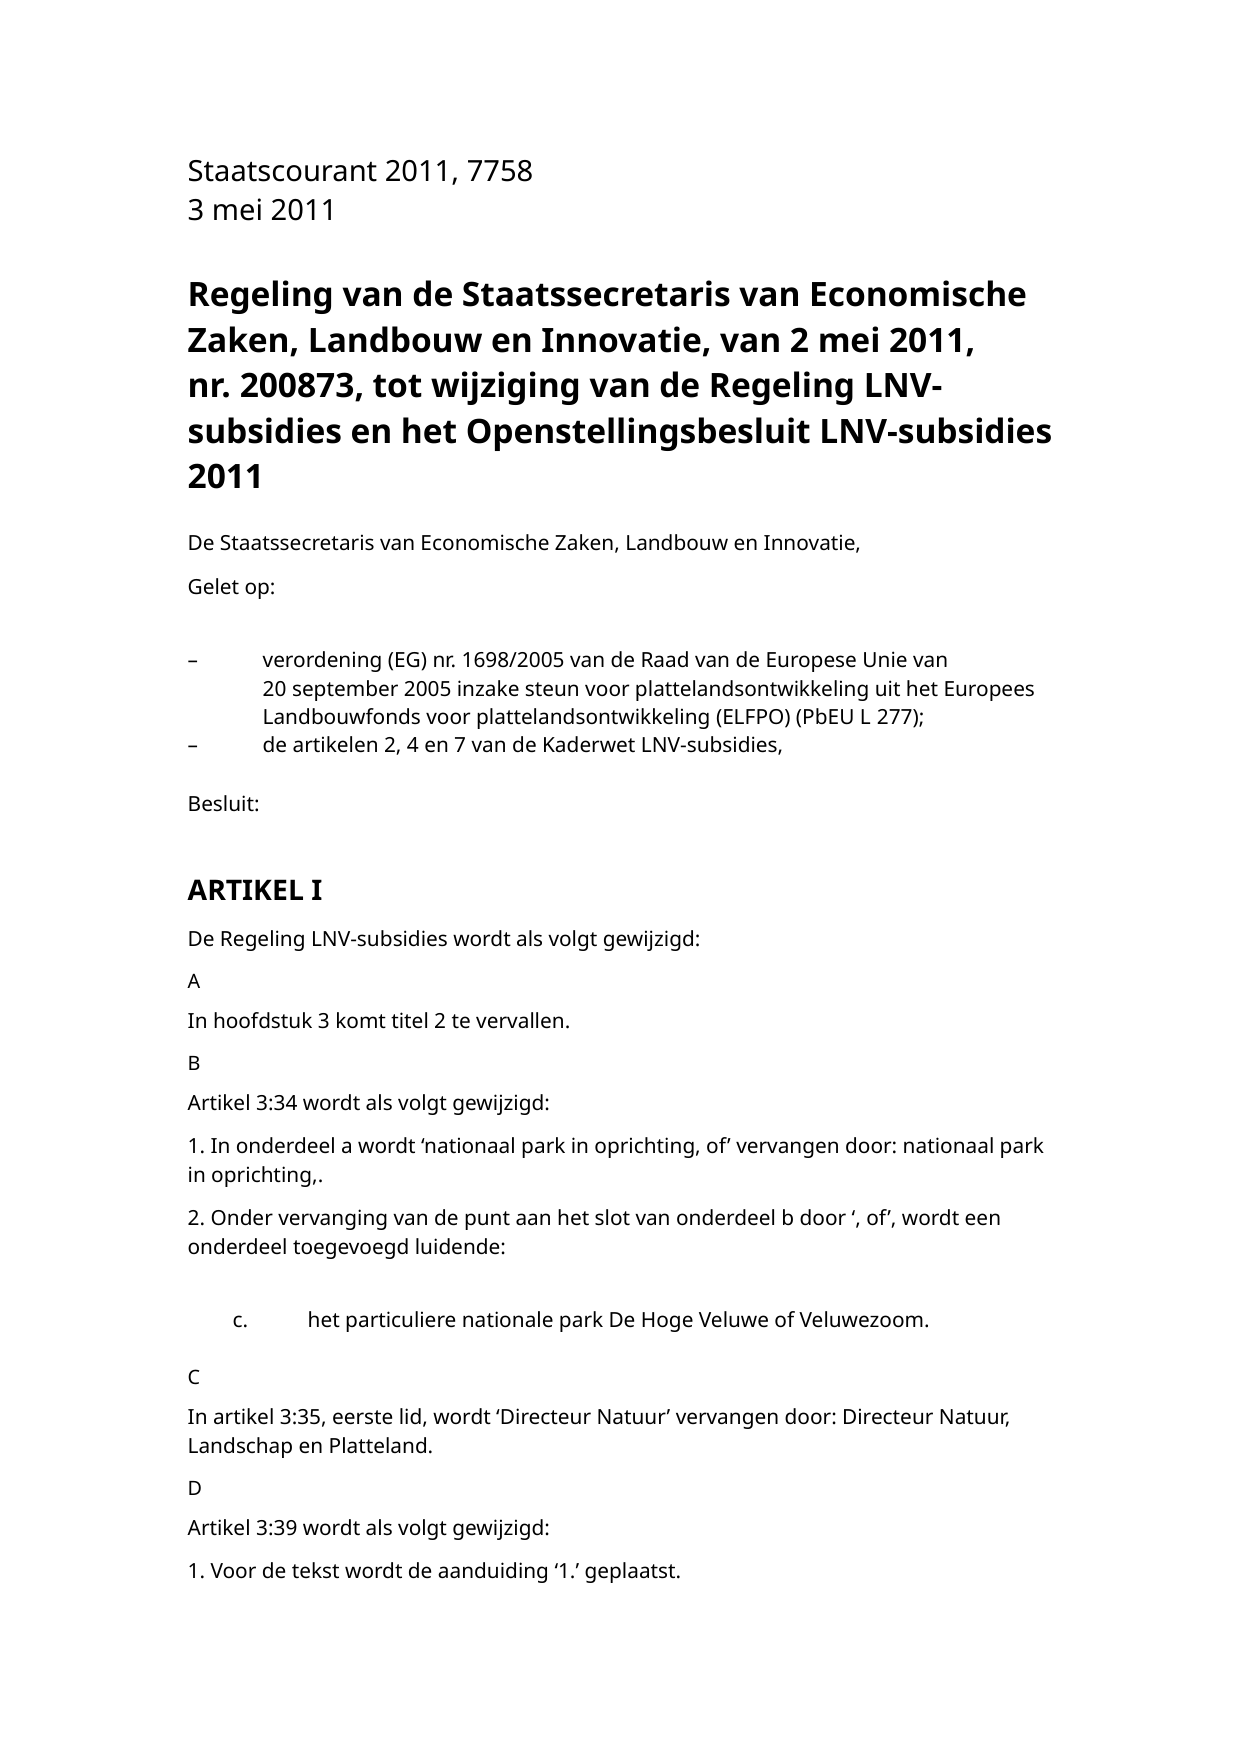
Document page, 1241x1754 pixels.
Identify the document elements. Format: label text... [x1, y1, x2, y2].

text In hoofdstuk 3 komt titel 2 te vervallen. [187, 1006, 1053, 1034]
text Artikel 3:39 wordt als volgt gewijzigd: [187, 1513, 1053, 1541]
text 1. Voor de tekst wordt de aanduiding ‘1.’ geplaatst. [187, 1556, 1053, 1585]
text Besluit: [187, 789, 1053, 817]
text C [187, 1364, 1053, 1391]
text De Regeling LNV-subsidies wordt als volgt gewijzigd: [187, 924, 1053, 952]
list het particuliere nationale park De Hoge Veluwe of Veluwezoom. [232, 1305, 1053, 1334]
text B [187, 1049, 1053, 1076]
text Gelet op: [187, 572, 1053, 600]
text 3 mei 2011 [187, 190, 1053, 229]
text In artikel 3:35, eerste lid, wordt ‘Directeur Natuur’ vervangen door: Directeur Natuur, Landschap en Platteland. [187, 1402, 1053, 1459]
text 1. In onderdeel a wordt ‘nationaal park in oprichting, of’ vervangen door: nationaal park in oprichting,. [187, 1131, 1053, 1188]
list de artikelen 2, 4 en 7 van de Kaderwet LNV-subsidies, [187, 731, 1053, 759]
subtitle Regeling van de Staatssecretaris van Economische Zaken, Landbouw en Innovatie, van 2 mei 2011, nr. 200873, tot wijziging van de Regeling LNV-subsidies en het Openstellingsbesluit LNV-subsidies 2011 [187, 271, 1053, 498]
text De Staatssecretaris van Economische Zaken, Landbouw en Innovatie, [187, 528, 1053, 557]
list verordening (EG) nr. 1698/2005 van de Raad van de Europese Unie van 20 september 2005 inzake steun voor plattelandsontwikkeling uit het Europees Landbouwfonds voor plattelandsontwikkeling (ELFPO) (PbEU L 277); [187, 645, 1053, 731]
text Staatscourant 2011, 7758 [187, 150, 1053, 190]
text A [187, 967, 1053, 994]
text 2. Onder vervanging van de punt aan het slot van onderdeel b door ‘, of’, wordt een onderdeel toegevoegd luidende: [187, 1203, 1053, 1260]
text Artikel 3:34 wordt als volgt gewijzigd: [187, 1088, 1053, 1116]
text D [187, 1474, 1053, 1501]
subtitle ARTIKEL I [187, 870, 1053, 909]
